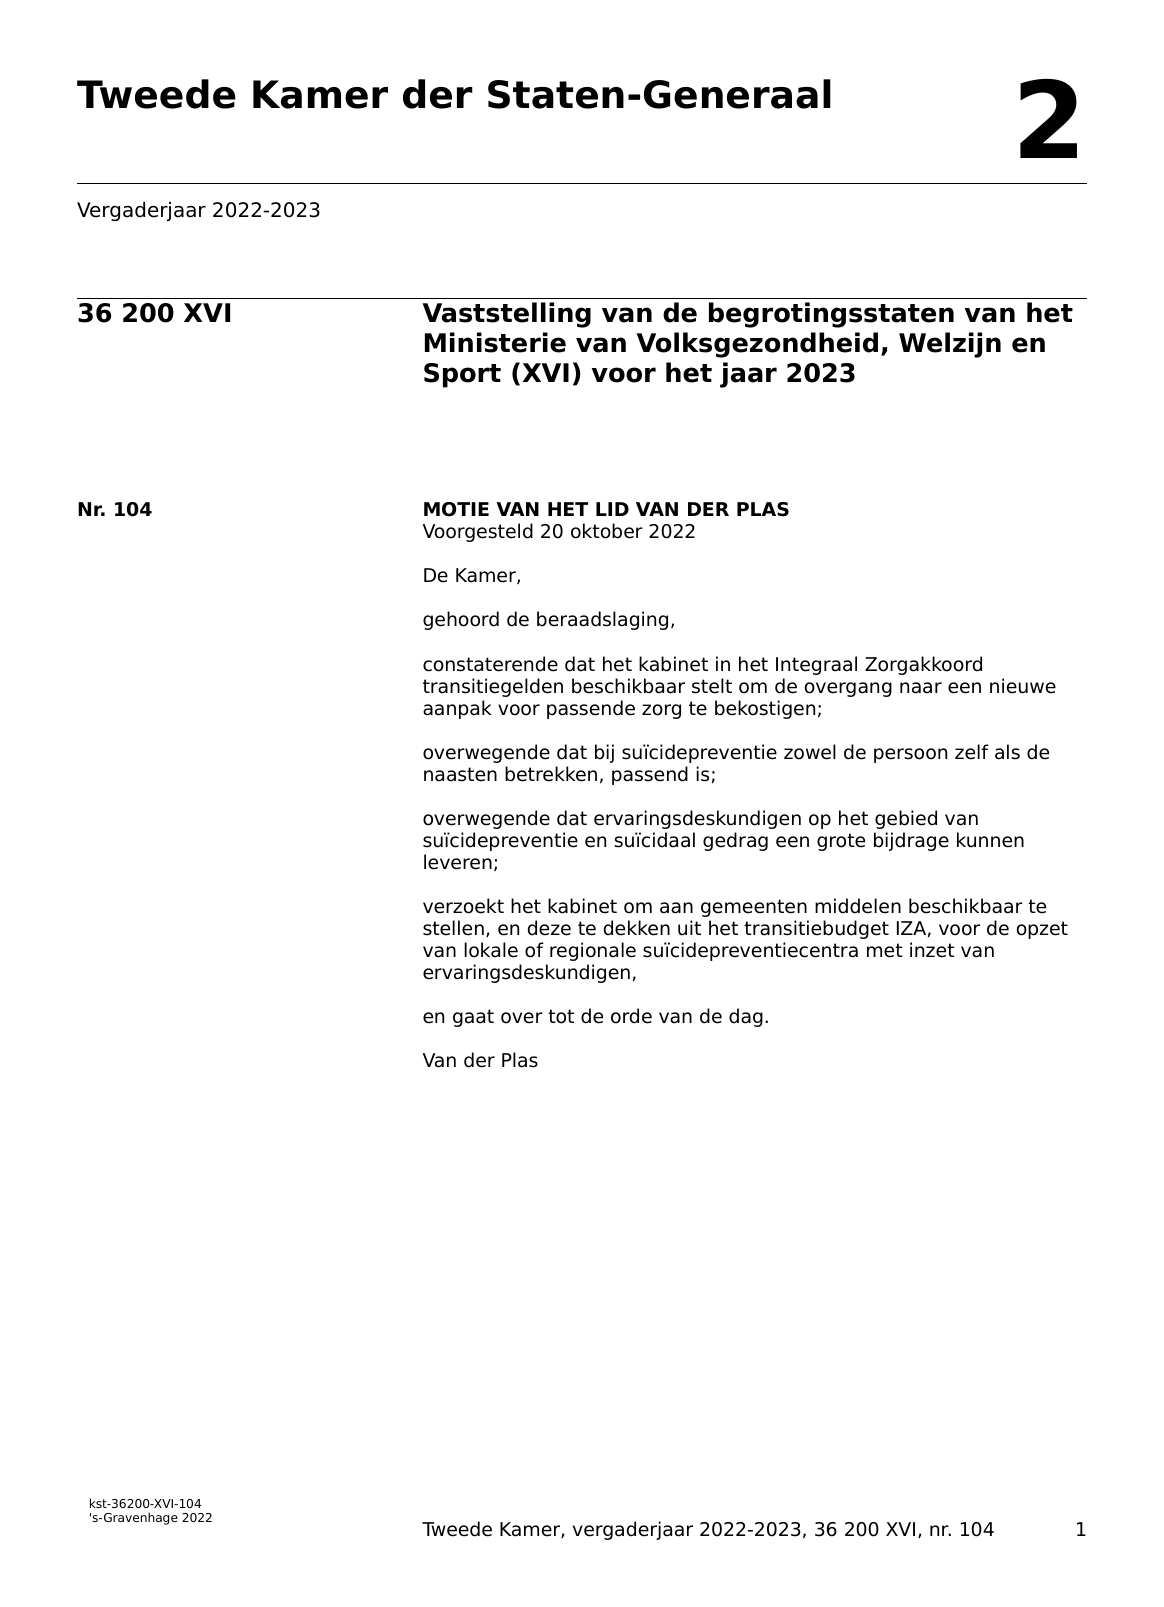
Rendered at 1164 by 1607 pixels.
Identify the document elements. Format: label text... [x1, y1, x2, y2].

text constaterende dat het kabinet in het Integraal Zorgakkoord transitiegelden beschikbaar stelt om de overgang naar een nieuwe aanpak voor passende zorg te bekostigen; [422, 653, 1087, 719]
text gehoord de beraadslaging, [422, 609, 1087, 631]
subtitle 36 200 XVI Vaststelling van de begrotingsstaten van het Ministerie van Volksgezondheid, Welzijn en Sport (XVI) voor het jaar 2023 [77, 299, 1087, 388]
text Van der Plas [422, 1050, 1087, 1072]
text De Kamer, [422, 565, 1087, 587]
text Voorgesteld 20 oktober 2022 [422, 521, 1087, 543]
table_header Tweede Kamer der Staten-Generaal [77, 59, 886, 183]
text overwegende dat ervaringsdeskundigen op het gebied van suïcidepreventie en suïcidaal gedrag een grote bijdrage kunnen leveren; [422, 808, 1087, 874]
text verzoekt het kabinet om aan gemeenten middelen beschikbaar te stellen, en deze te dekken uit het transitiebudget IZA, voor de opzet van lokale of regionale suïcidepreventiecentra met inzet van ervaringsdeskundigen, [422, 896, 1087, 984]
table_header 2 [886, 59, 1087, 183]
text 's-Gravenhage 2022 [88, 1511, 323, 1525]
text overwegende dat bij suïcidepreventie zowel de persoon zelf als de naasten betrekken, passend is; [422, 742, 1087, 786]
text kst-36200-XVI-104 [88, 1497, 323, 1511]
subtitle Nr. 104 MOTIE VAN HET LID VAN DER PLAS [77, 499, 1087, 521]
table_cell Vergaderjaar 2022-2023 [77, 184, 1087, 298]
text en gaat over tot de orde van de dag. [422, 1006, 1087, 1028]
